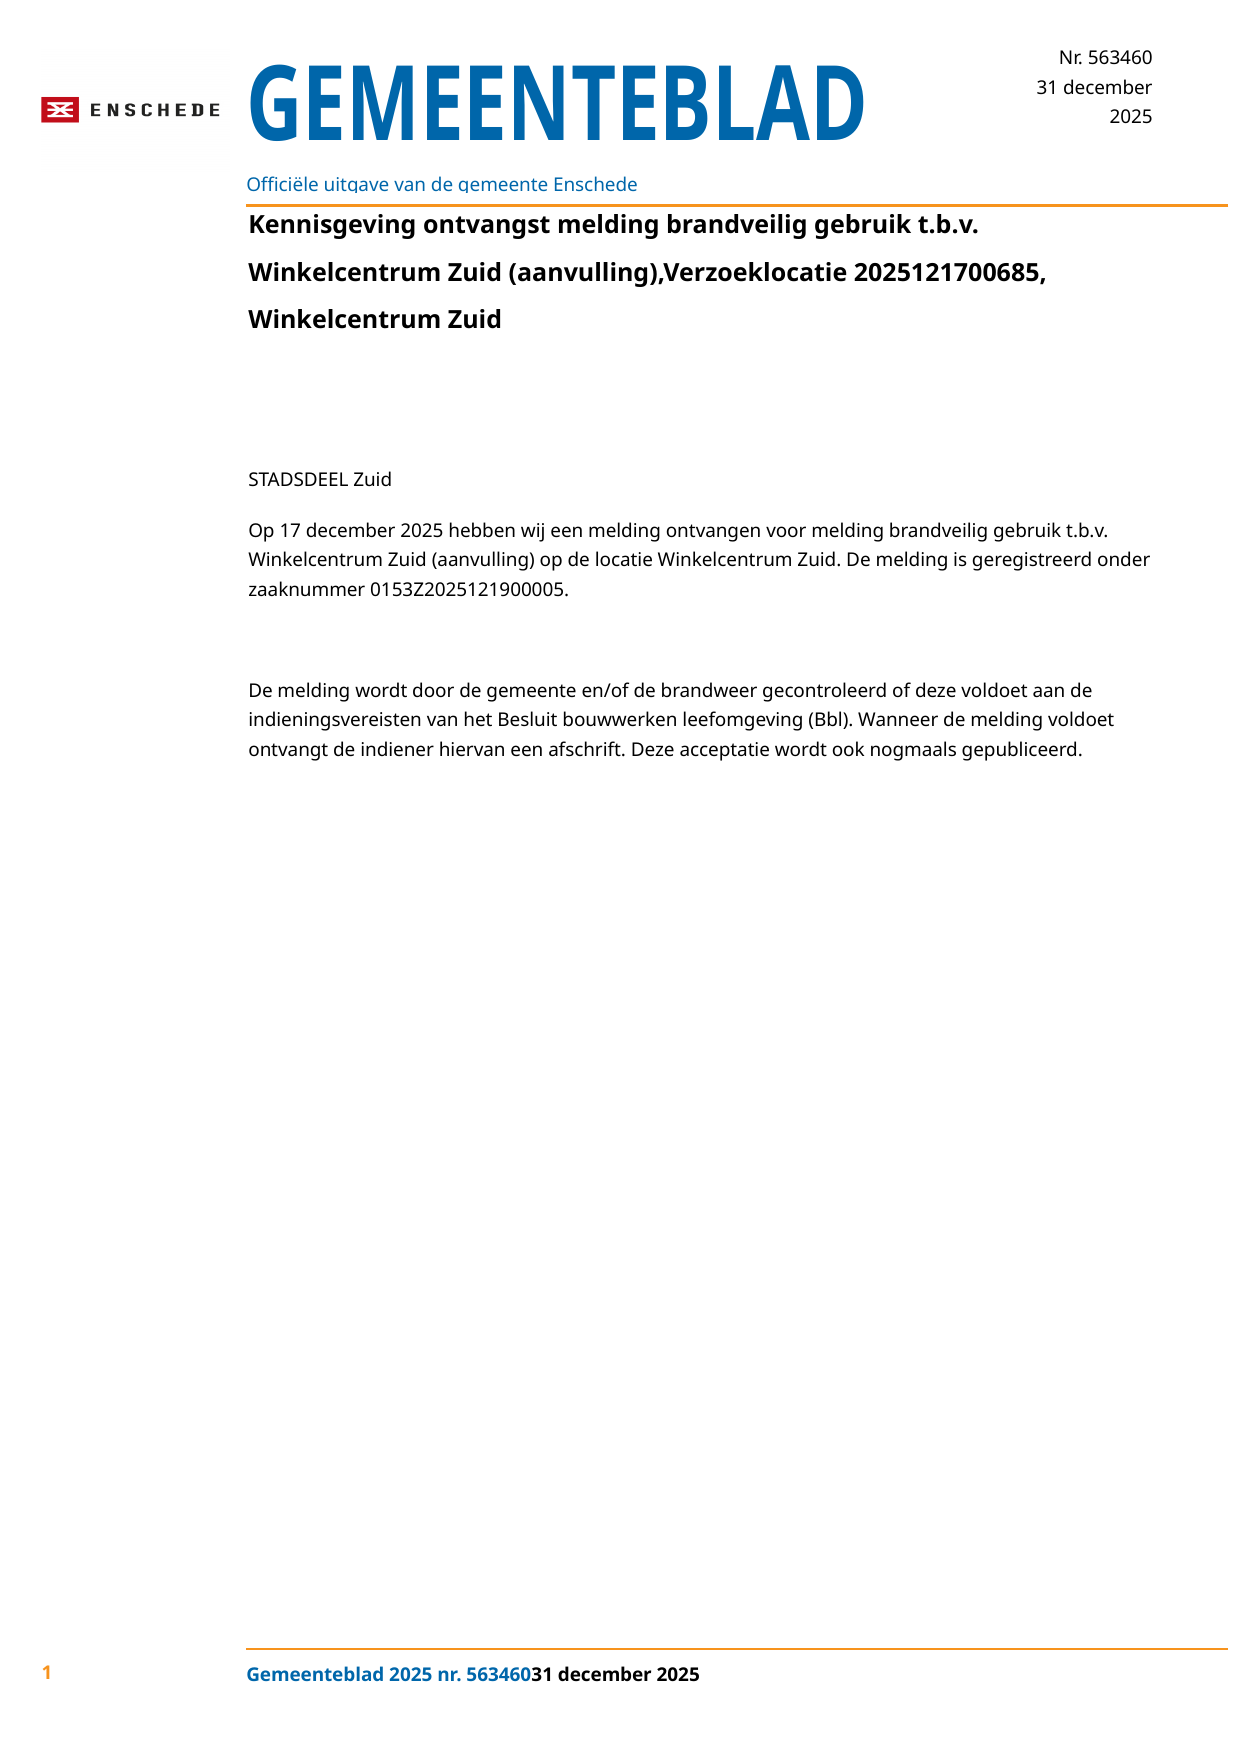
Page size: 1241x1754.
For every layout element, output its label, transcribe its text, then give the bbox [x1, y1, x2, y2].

text Op 17 december 2025 hebben wij een melding ontvangen voor melding brandveilig gebruik t.b.v. Winkelcentrum Zuid (aanvulling) op de locatie Winkelcentrum Zuid. De melding is geregistreerd onder zaaknummer 0153Z2025121900005. [248, 517, 1152, 602]
text Kennisgeving ontvangst melding brandveilig gebruik t.b.v. Winkelcentrum Zuid (aanvulling),Verzoeklocatie 2025121700685, Winkelcentrum Zuid [248, 207, 1152, 336]
picture [41, 47, 231, 172]
text De melding wordt door de gemeente en/of de brandweer gecontroleerd of deze voldoet aan de indieningsvereisten van het Besluit bouwwerken leefomgeving (Bbl). Wanneer de melding voldoet ontvangt de indiener hiervan een afschrift. Deze acceptatie wordt ook nogmaals gepubliceerd. [248, 677, 1152, 762]
text STADSDEEL Zuid [248, 466, 1152, 492]
